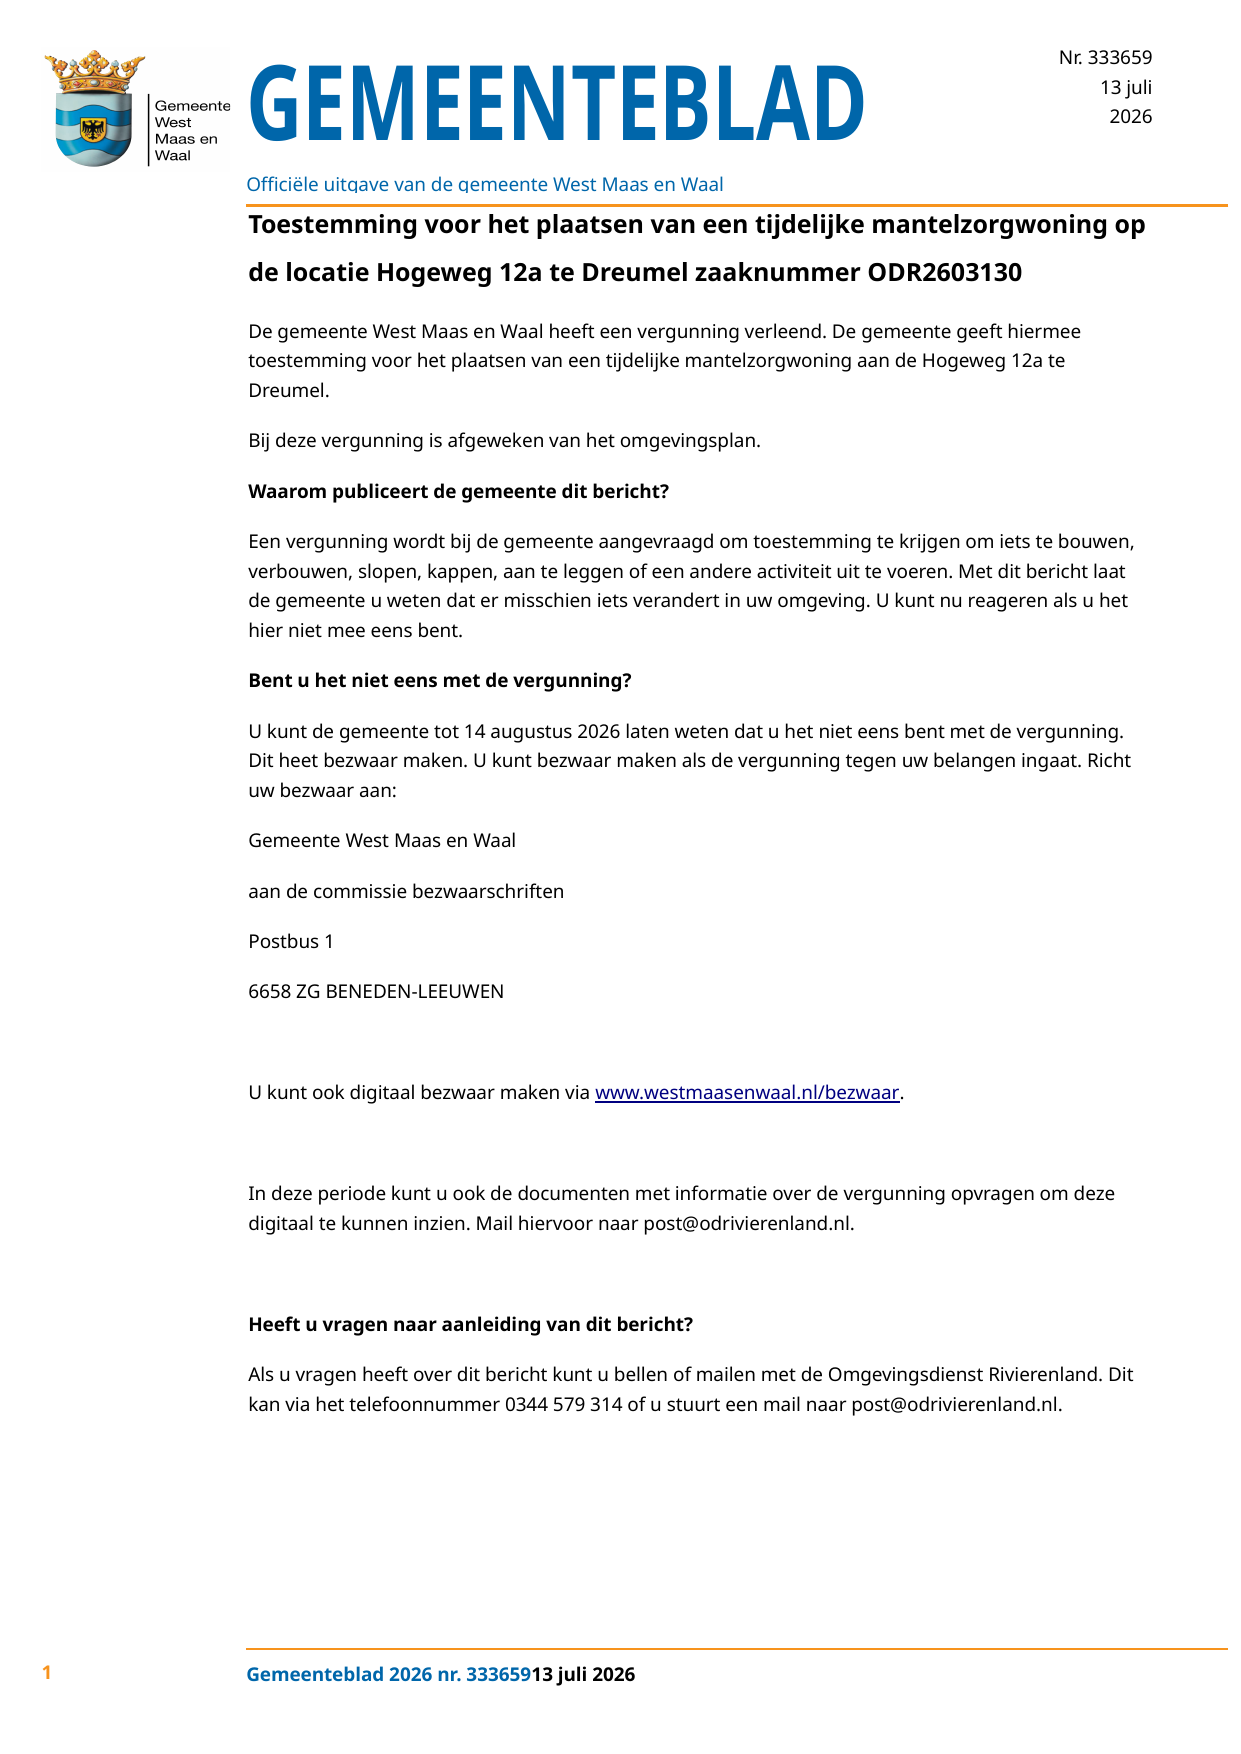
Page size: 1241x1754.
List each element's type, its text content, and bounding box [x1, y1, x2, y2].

picture [41, 47, 231, 172]
text aan de commissie bezwaarschriften [248, 878, 1152, 904]
text Toestemming voor het plaatsen van een tijdelijke mantelzorgwoning op de locatie Hogeweg 12a te Dreumel zaaknummer ODR2603130 [248, 207, 1152, 288]
text Als u vragen heeft over dit bericht kunt u bellen of mailen met de Omgevingsdienst Rivierenland. Dit kan via het telefoonnummer 0344 579 314 of u stuurt een mail naar post@odrivierenland.nl. [248, 1361, 1152, 1417]
text 6658 ZG BENEDEN-LEEUWEN [248, 979, 1152, 1004]
text In deze periode kunt u ook de documenten met informatie over de vergunning opvragen om deze digitaal te kunnen inzien. Mail hiervoor naar post@odrivierenland.nl. [248, 1180, 1152, 1236]
text Postbus 1 [248, 928, 1152, 954]
text De gemeente West Maas en Waal heeft een vergunning verleend. De gemeente geeft hiermee toestemming voor het plaatsen van een tijdelijke mantelzorgwoning aan de Hogeweg 12a te Dreumel. [248, 318, 1152, 403]
text Bij deze vergunning is afgeweken van het omgevingsplan. [248, 427, 1152, 453]
text Bent u het niet eens met de vergunning? [248, 667, 1152, 693]
text U kunt ook digitaal bezwaar maken via www.westmaasenwaal.nl/bezwaar. [248, 1079, 1152, 1105]
text Heeft u vragen naar aanleiding van dit bericht? [248, 1311, 1152, 1337]
text Gemeente West Maas en Waal [248, 827, 1152, 853]
text Waarom publiceert de gemeente dit bericht? [248, 478, 1152, 504]
text U kunt de gemeente tot 14 augustus 2026 laten weten dat u het niet eens bent met de vergunning. Dit heet bezwaar maken. U kunt bezwaar maken als de vergunning tegen uw belangen ingaat. Richt uw bezwaar aan: [248, 718, 1152, 803]
text Een vergunning wordt bij de gemeente aangevraagd om toestemming te krijgen om iets te bouwen, verbouwen, slopen, kappen, aan te leggen of een andere activiteit uit te voeren. Met dit bericht laat de gemeente u weten dat er misschien iets verandert in uw omgeving. U kunt nu reageren als u het hier niet mee eens bent. [248, 528, 1152, 643]
